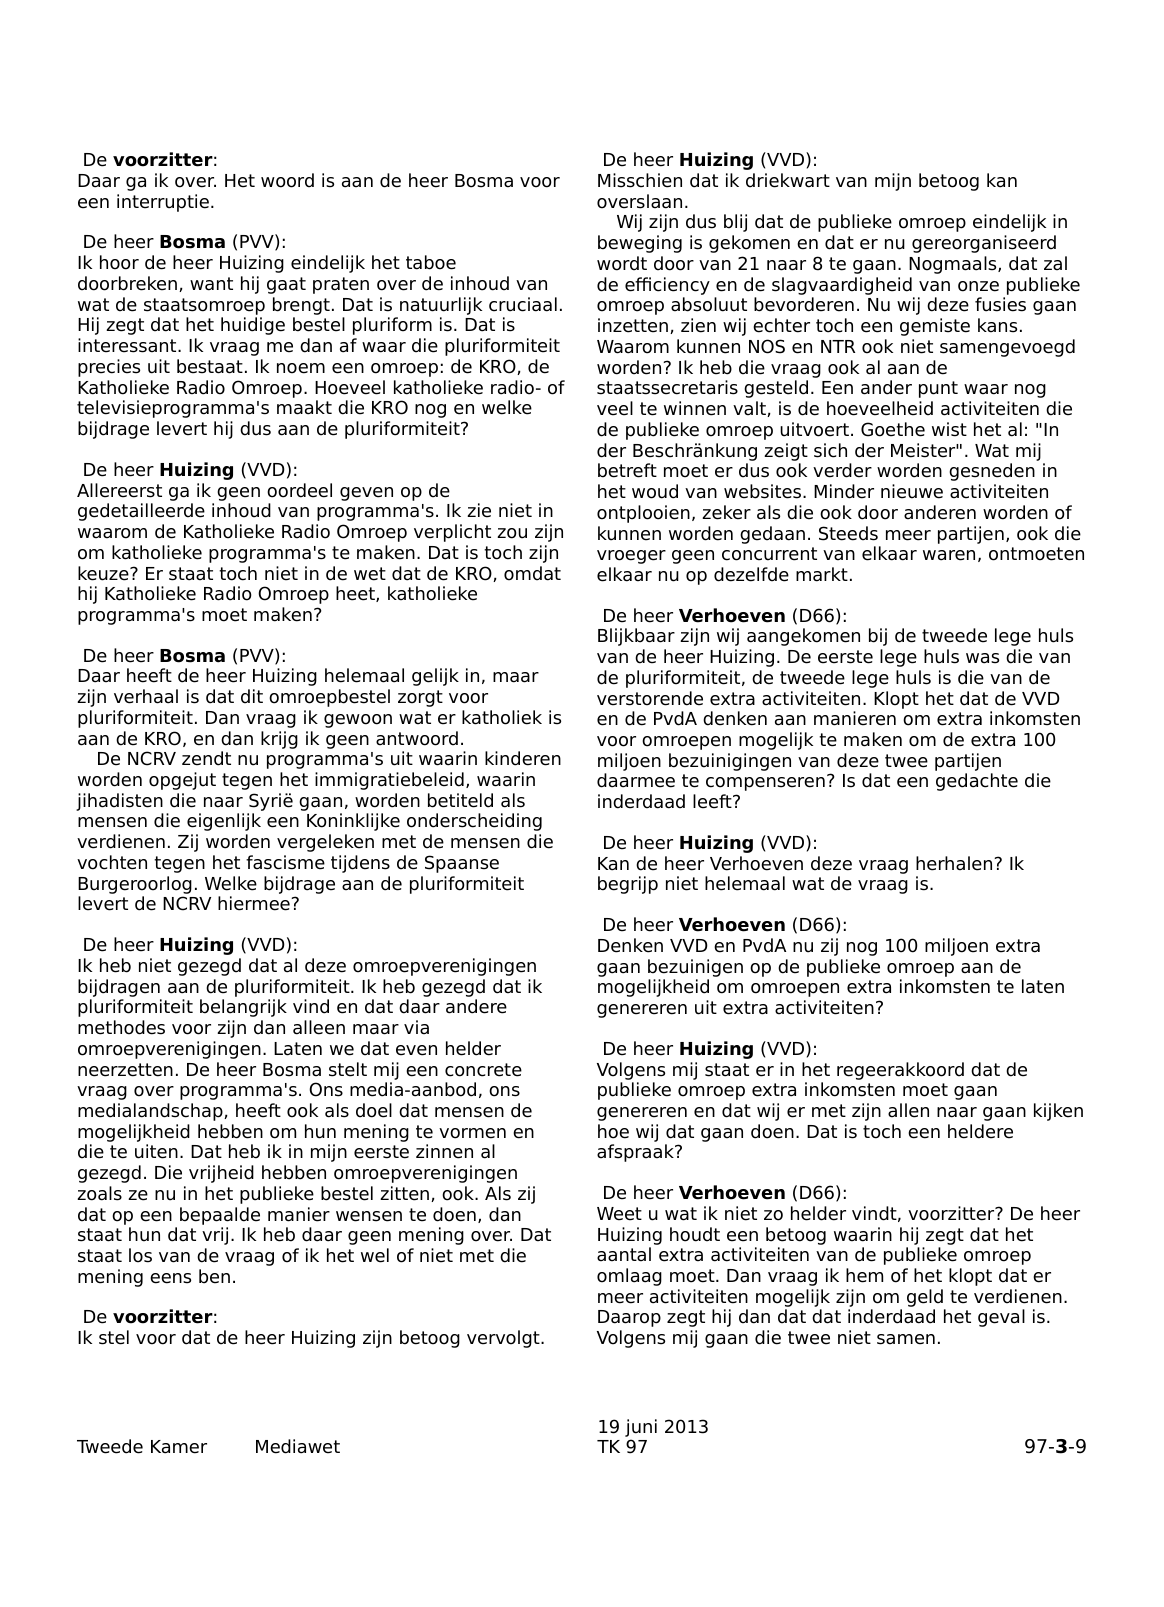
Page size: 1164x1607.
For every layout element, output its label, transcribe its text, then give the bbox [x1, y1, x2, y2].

text De voorzitter: [77, 150, 567, 171]
text Volgens mij staat er in het regeerakkoord dat de publieke omroep extra inkomsten moet gaan genereren en dat wij er met zijn allen naar gaan kijken hoe wij dat gaan doen. Dat is toch een heldere afspraak? [596, 1059, 1087, 1163]
text Weet u wat ik niet zo helder vindt, voorzitter? De heer Huizing houdt een betoog waarin hij zegt dat het aantal extra activiteiten van de publieke omroep omlaag moet. Dan vraag ik hem of het klopt dat er meer activiteiten mogelijk zijn om geld te verdienen. Daarop zegt hij dan dat dat inderdaad het geval is. Volgens mij gaan die twee niet samen. [596, 1204, 1087, 1349]
text De heer Verhoeven (D66): [596, 1183, 1087, 1204]
text Daar heeft de heer Huizing helemaal gelijk in, maar zijn verhaal is dat dit omroepbestel zorgt voor pluriformiteit. Dan vraag ik gewoon wat er katholiek is aan de KRO, en dan krijg ik geen antwoord. [77, 666, 567, 749]
text De heer Huizing (VVD): [77, 460, 567, 480]
text Denken VVD en PvdA nu zij nog 100 miljoen extra gaan bezuinigen op de publieke omroep aan de mogelijkheid om omroepen extra inkomsten te laten genereren uit extra activiteiten? [596, 936, 1087, 1019]
text De heer Huizing (VVD): [596, 150, 1087, 171]
text Blijkbaar zijn wij aangekomen bij de tweede lege huls van de heer Huizing. De eerste lege huls was die van de pluriformiteit, de tweede lege huls is die van de verstorende extra activiteiten. Klopt het dat de VVD en de PvdA denken aan manieren om extra inkomsten voor omroepen mogelijk te maken om de extra 100 miljoen bezuinigingen van deze twee partijen daarmee te compenseren? Is dat een gedachte die inderdaad leeft? [596, 626, 1087, 813]
text Wij zijn dus blij dat de publieke omroep eindelijk in beweging is gekomen en dat er nu gereorganiseerd wordt door van 21 naar 8 te gaan. Nogmaals, dat zal de efficiency en de slagvaardigheid van onze publieke omroep absoluut bevorderen. Nu wij deze fusies gaan inzetten, zien wij echter toch een gemiste kans. Waarom kunnen NOS en NTR ook niet samengevoegd worden? Ik heb die vraag ook al aan de staatssecretaris gesteld. Een ander punt waar nog veel te winnen valt, is de hoeveelheid activiteiten die de publieke omroep uitvoert. Goethe wist het al: "In der Beschränkung zeigt sich der Meister". Wat mij betreft moet er dus ook verder worden gesneden in het woud van websites. Minder nieuwe activiteiten ontplooien, zeker als die ook door anderen worden of kunnen worden gedaan. Steeds meer partijen, ook die vroeger geen concurrent van elkaar waren, ontmoeten elkaar nu op dezelfde markt. [596, 212, 1087, 586]
text Kan de heer Verhoeven deze vraag herhalen? Ik begrijp niet helemaal wat de vraag is. [596, 853, 1087, 895]
text Allereerst ga ik geen oordeel geven op de gedetailleerde inhoud van programma's. Ik zie niet in waarom de Katholieke Radio Omroep verplicht zou zijn om katholieke programma's te maken. Dat is toch zijn keuze? Er staat toch niet in de wet dat de KRO, omdat hij Katholieke Radio Omroep heet, katholieke programma's moet maken? [77, 480, 567, 626]
text De NCRV zendt nu programma's uit waarin kinderen worden opgejut tegen het immigratiebeleid, waarin jihadisten die naar Syrië gaan, worden betiteld als mensen die eigenlijk een Koninklijke onderscheiding verdienen. Zij worden vergeleken met de mensen die vochten tegen het fascisme tijdens de Spaanse Burgeroorlog. Welke bijdrage aan de pluriformiteit levert de NCRV hiermee? [77, 749, 567, 915]
text Misschien dat ik driekwart van mijn betoog kan overslaan. [596, 171, 1087, 212]
text De heer Bosma (PVV): [77, 646, 567, 666]
text De voorzitter: [77, 1307, 567, 1328]
text De heer Verhoeven (D66): [596, 606, 1087, 626]
text Daar ga ik over. Het woord is aan de heer Bosma voor een interruptie. [77, 171, 567, 212]
text Ik heb niet gezegd dat al deze omroepverenigingen bijdragen aan de pluriformiteit. Ik heb gezegd dat ik pluriformiteit belangrijk vind en dat daar andere methodes voor zijn dan alleen maar via omroepverenigingen. Laten we dat even helder neerzetten. De heer Bosma stelt mij een concrete vraag over programma's. Ons media-aanbod, ons medialandschap, heeft ook als doel dat mensen de mogelijkheid hebben om hun mening te vormen en die te uiten. Dat heb ik in mijn eerste zinnen al gezegd. Die vrijheid hebben omroepverenigingen zoals ze nu in het publieke bestel zitten, ook. Als zij dat op een bepaalde manier wensen te doen, dan staat hun dat vrij. Ik heb daar geen mening over. Dat staat los van de vraag of ik het wel of niet met die mening eens ben. [77, 956, 567, 1287]
text Ik hoor de heer Huizing eindelijk het taboe doorbreken, want hij gaat praten over de inhoud van wat de staatsomroep brengt. Dat is natuurlijk cruciaal. Hij zegt dat het huidige bestel pluriform is. Dat is interessant. Ik vraag me dan af waar die pluriformiteit precies uit bestaat. Ik noem een omroep: de KRO, de Katholieke Radio Omroep. Hoeveel katholieke radio- of televisieprogramma's maakt die KRO nog en welke bijdrage levert hij dus aan de pluriformiteit? [77, 253, 567, 440]
text De heer Verhoeven (D66): [596, 915, 1087, 936]
text De heer Huizing (VVD): [596, 1039, 1087, 1059]
text Ik stel voor dat de heer Huizing zijn betoog vervolgt. [77, 1328, 567, 1349]
text De heer Bosma (PVV): [77, 232, 567, 253]
text De heer Huizing (VVD): [77, 935, 567, 956]
text De heer Huizing (VVD): [596, 833, 1087, 853]
